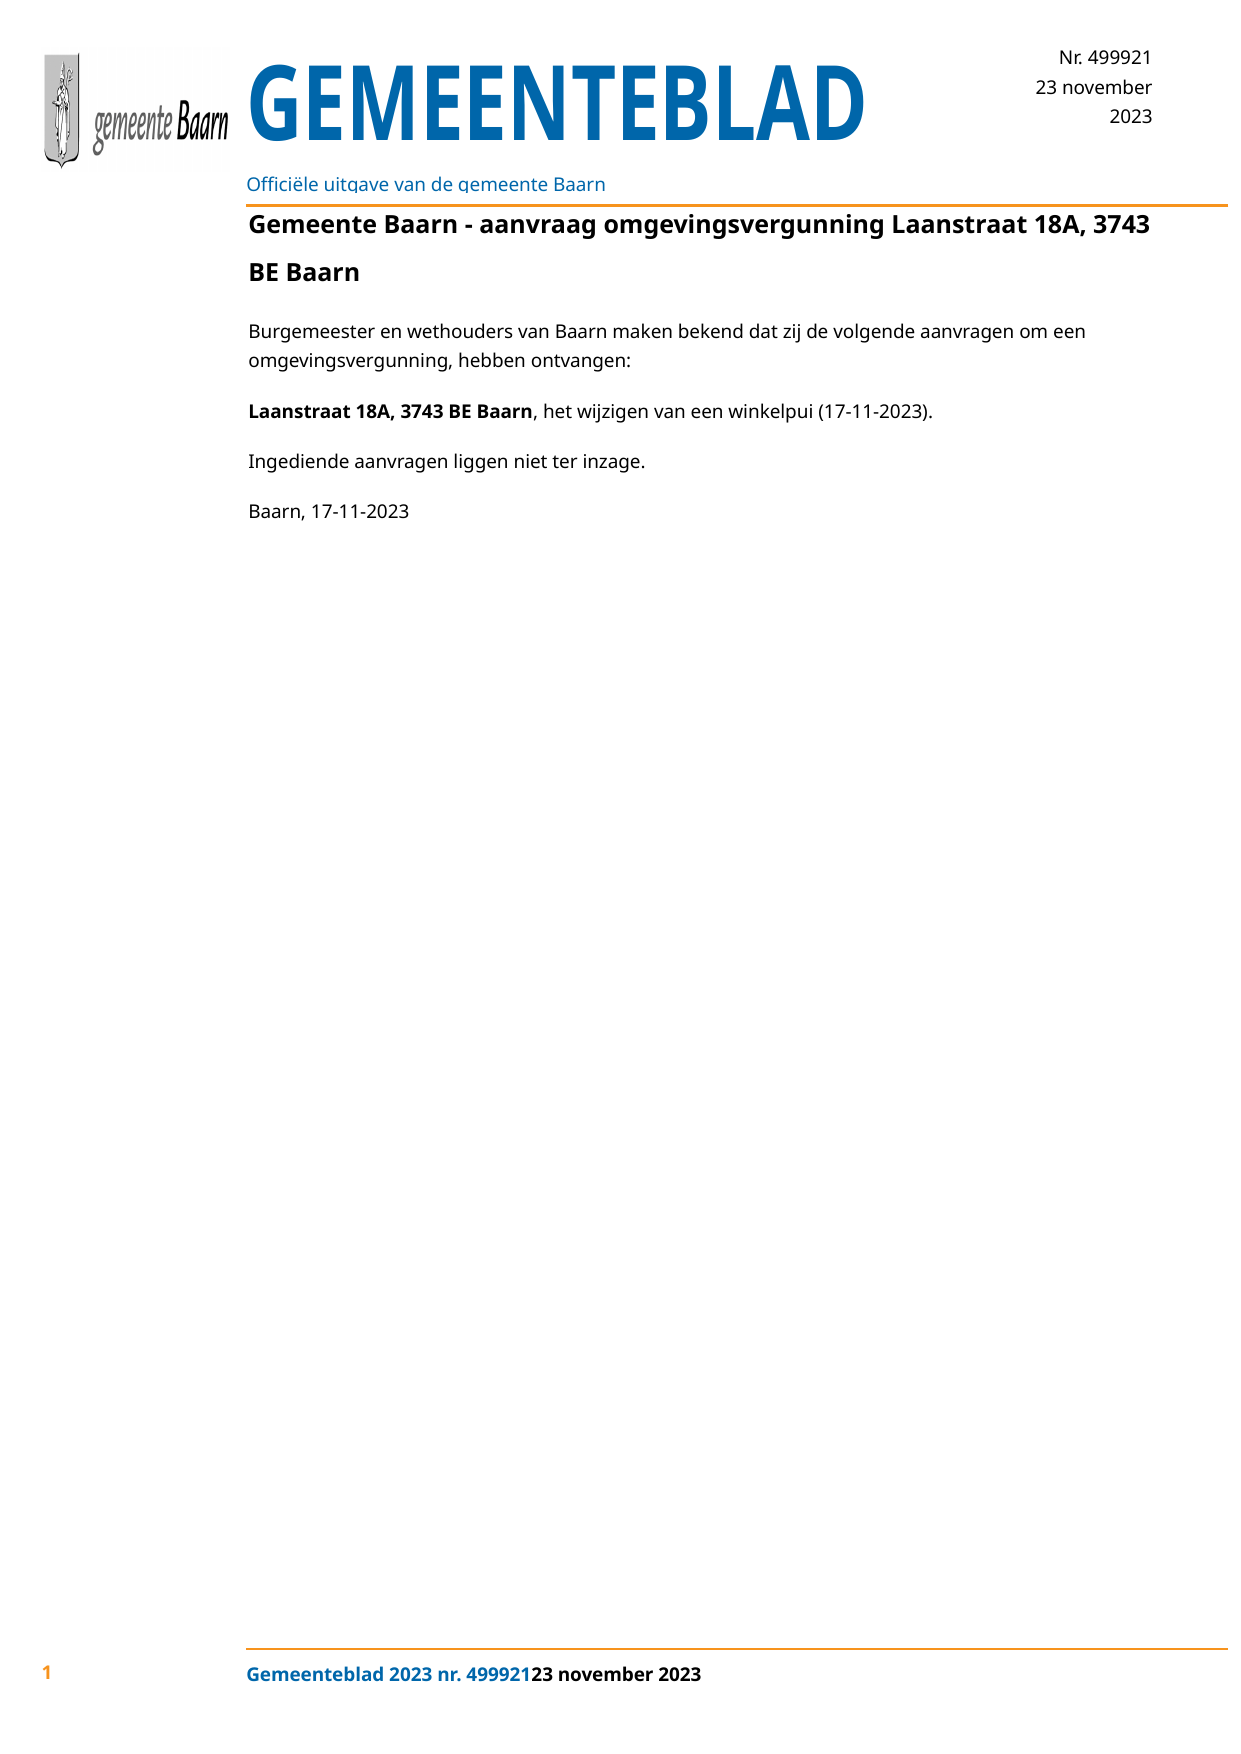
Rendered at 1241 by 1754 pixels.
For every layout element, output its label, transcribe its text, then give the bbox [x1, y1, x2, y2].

text Baarn, 17-11-2023 [248, 499, 1152, 524]
picture [41, 47, 231, 172]
text Laanstraat 18A, 3743 BE Baarn, het wijzigen van een winkelpui (17-11-2023). [248, 398, 1152, 424]
text Gemeente Baarn - aanvraag omgevingsvergunning Laanstraat 18A, 3743 BE Baarn [248, 207, 1152, 288]
text Ingediende aanvragen liggen niet ter inzage. [248, 448, 1152, 474]
text Burgemeester en wethouders van Baarn maken bekend dat zij de volgende aanvragen om een omgevingsvergunning, hebben ontvangen: [248, 318, 1152, 373]
